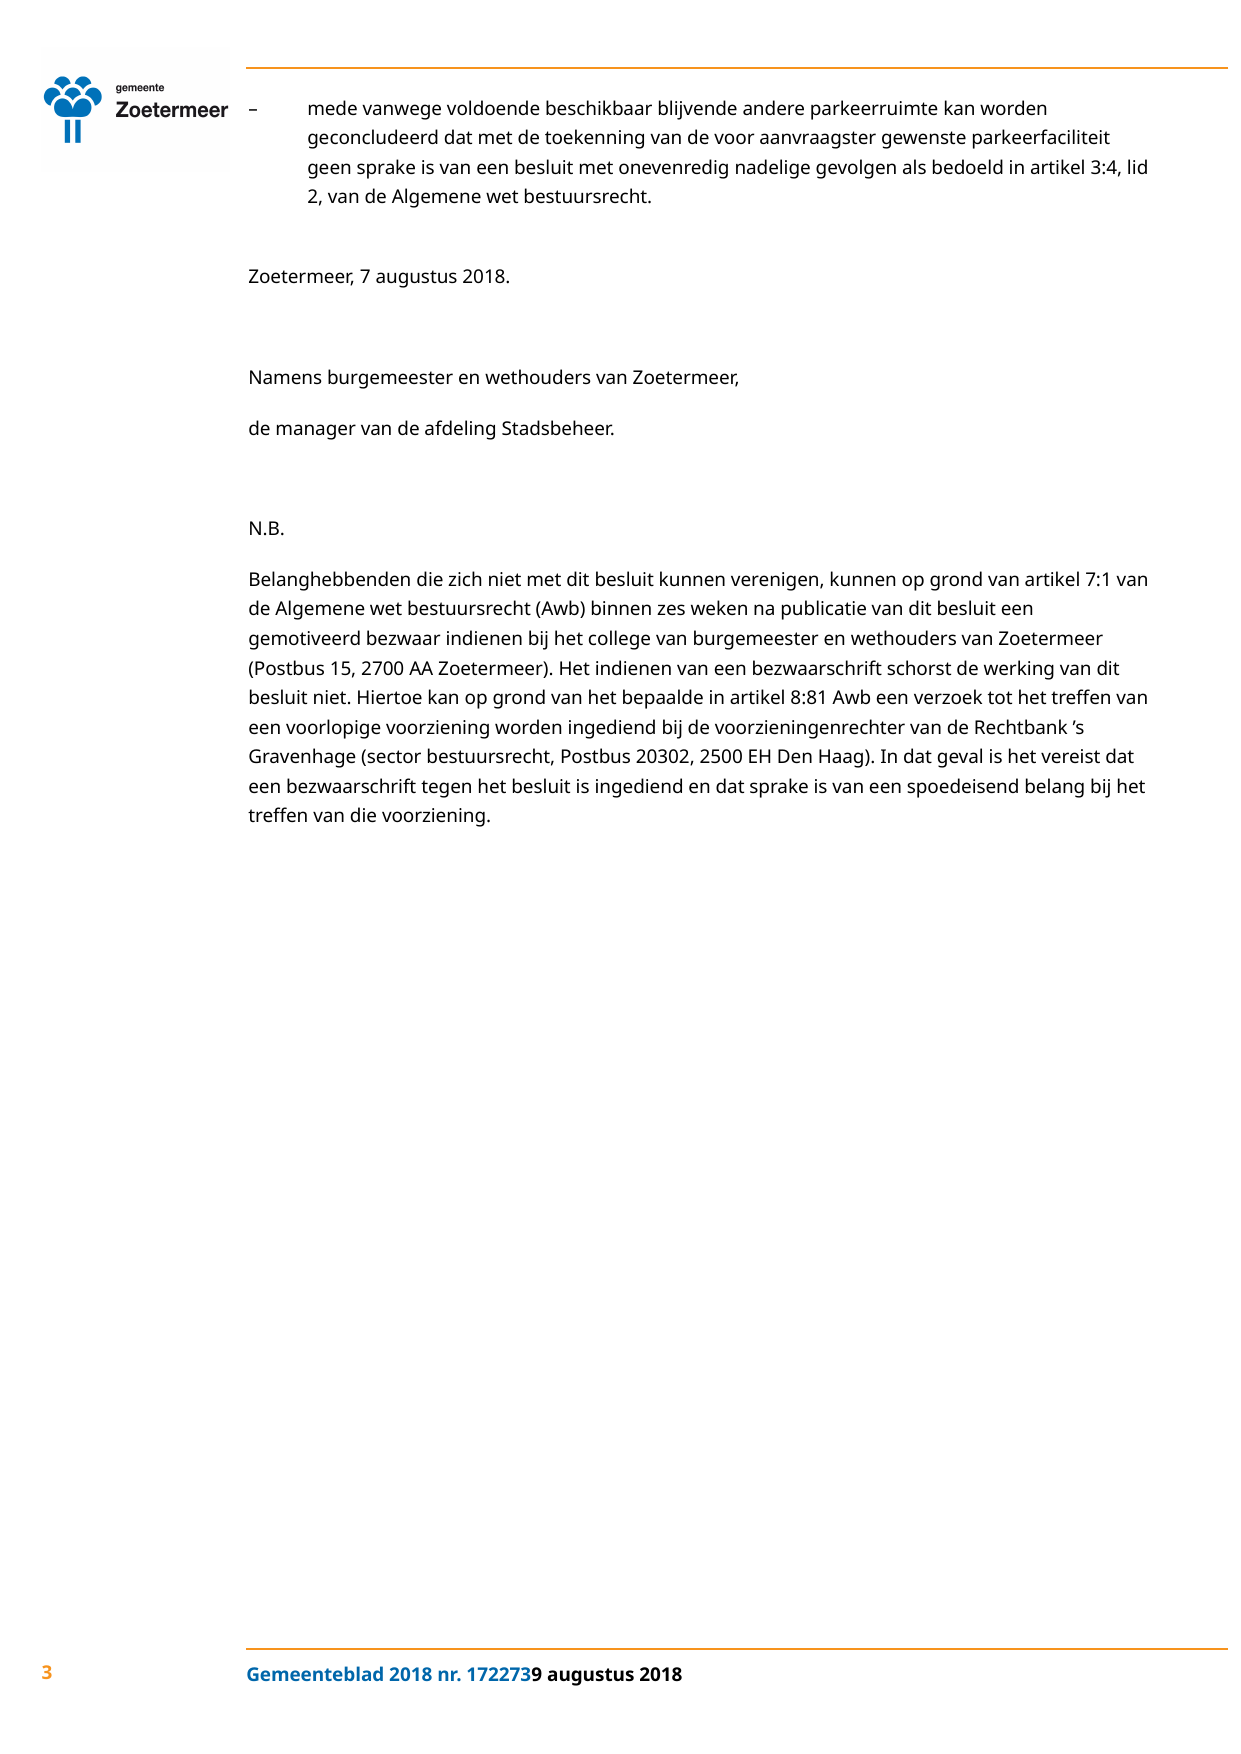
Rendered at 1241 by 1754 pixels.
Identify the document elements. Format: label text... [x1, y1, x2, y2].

list mede vanwege voldoende beschikbaar blijvende andere parkeerruimte kan worden geconcludeerd dat met de toekenning van de voor aanvraagster gewenste parkeerfaciliteit geen sprake is van een besluit met onevenredig nadelige gevolgen als bedoeld in artikel 3:4, lid 2, van de Algemene wet bestuursrecht. [248, 95, 1152, 209]
text de manager van de afdeling Stadsbeheer. [248, 415, 1152, 441]
text N.B. [248, 516, 1152, 541]
text Zoetermeer, 7 augustus 2018. [248, 263, 1152, 289]
text Belanghebbenden die zich niet met dit besluit kunnen verenigen, kunnen op grond van artikel 7:1 van de Algemene wet bestuursrecht (Awb) binnen zes weken na publicatie van dit besluit een gemotiveerd bezwaar indienen bij het college van burgemeester en wethouders van Zoetermeer (Postbus 15, 2700 AA Zoetermeer). Het indienen van een bezwaarschrift schorst de werking van dit besluit niet. Hiertoe kan op grond van het bepaalde in artikel 8:81 Awb een verzoek tot het treffen van een voorlopige voorziening worden ingediend bij de voorzieningenrechter van de Rechtbank ’s Gravenhage (sector bestuursrecht, Postbus 20302, 2500 EH Den Haag). In dat geval is het vereist dat een bezwaarschrift tegen het besluit is ingediend en dat sprake is van een spoedeisend belang bij het treffen van die voorziening. [248, 566, 1152, 828]
picture [41, 47, 231, 172]
text Namens burgemeester en wethouders van Zoetermeer, [248, 364, 1152, 390]
